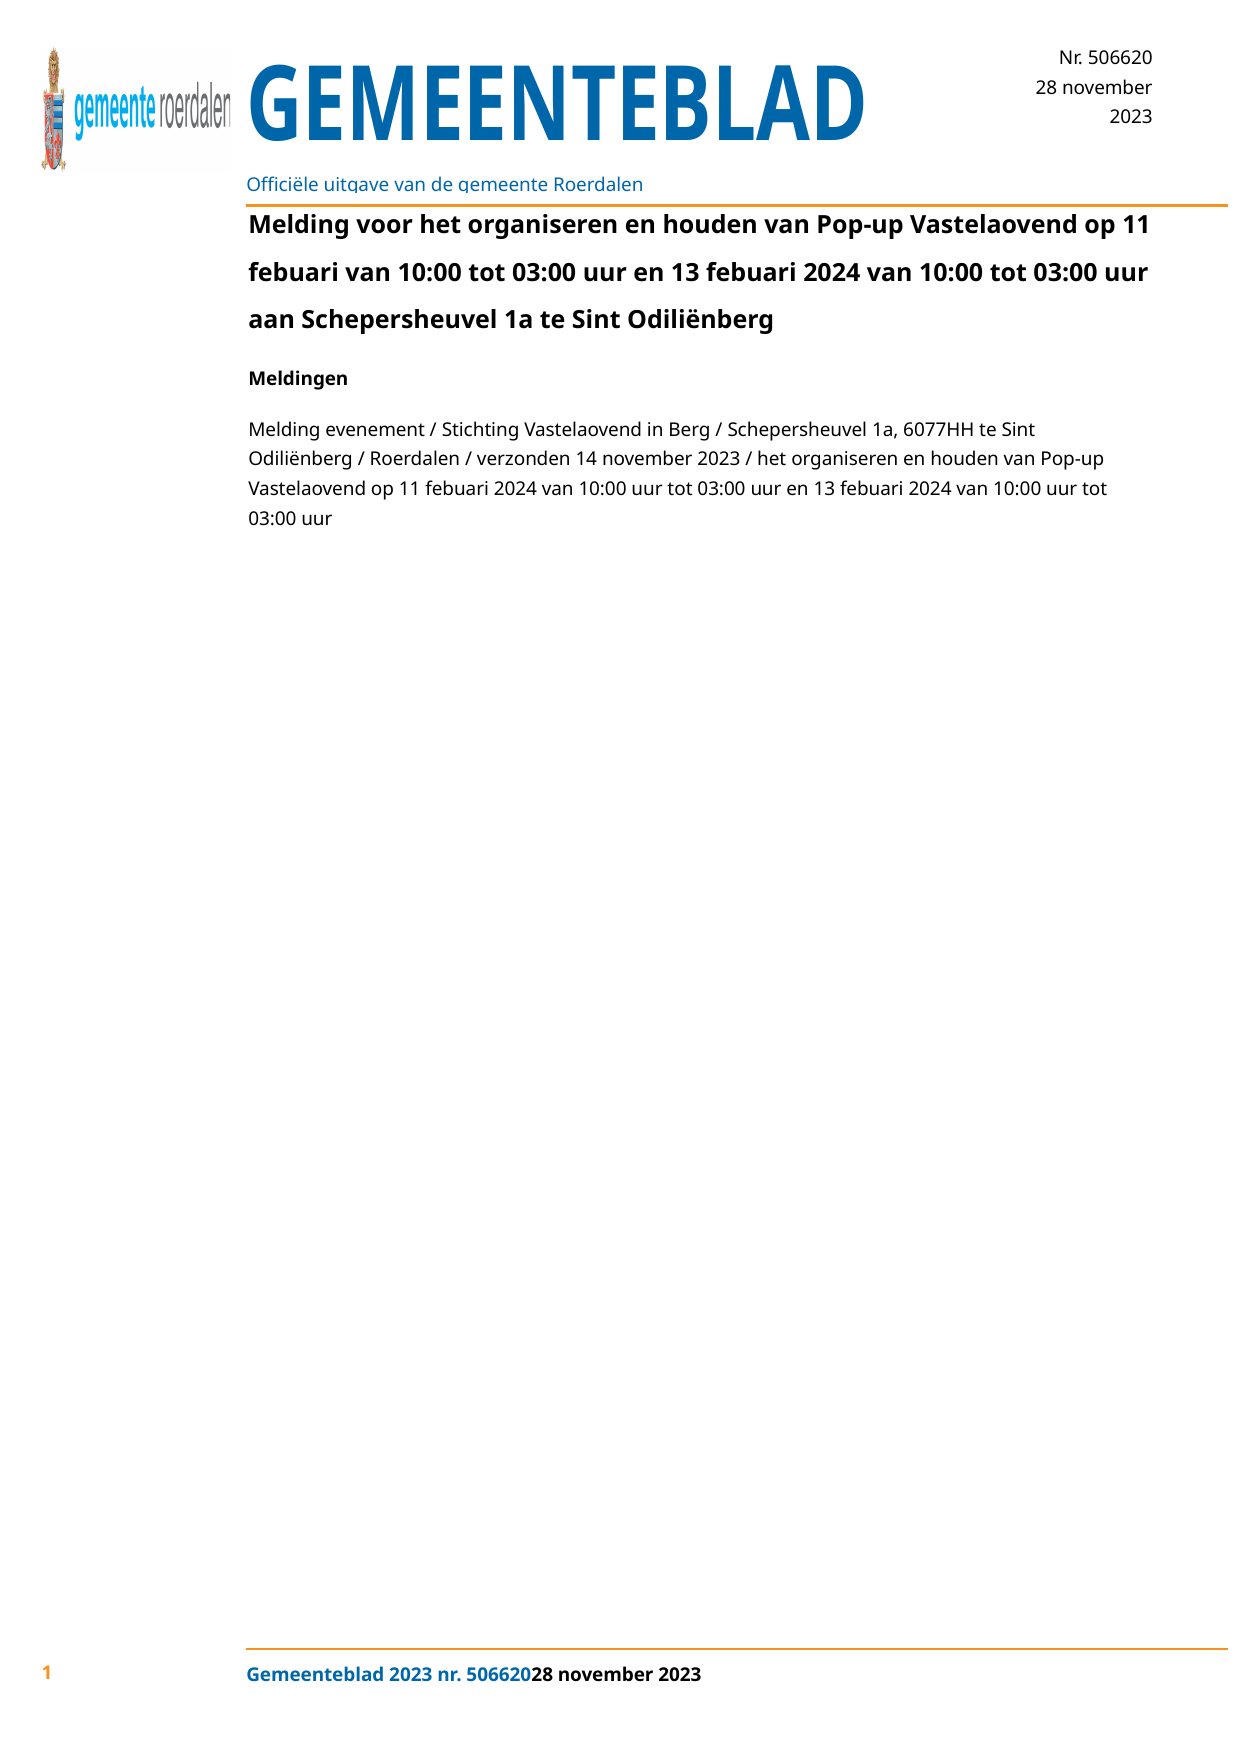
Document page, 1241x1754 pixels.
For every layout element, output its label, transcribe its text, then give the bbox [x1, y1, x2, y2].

text Meldingen [248, 366, 1152, 391]
text Melding evenement / Stichting Vastelaovend in Berg / Schepersheuvel 1a, 6077HH te Sint Odiliënberg / Roerdalen / verzonden 14 november 2023 / het organiseren en houden van Pop-up Vastelaovend op 11 febuari 2024 van 10:00 uur tot 03:00 uur en 13 febuari 2024 van 10:00 uur tot 03:00 uur [248, 416, 1152, 530]
picture [41, 47, 231, 172]
text Melding voor het organiseren en houden van Pop-up Vastelaovend op 11 febuari van 10:00 tot 03:00 uur en 13 febuari 2024 van 10:00 tot 03:00 uur aan Schepersheuvel 1a te Sint Odiliënberg [248, 207, 1152, 336]
